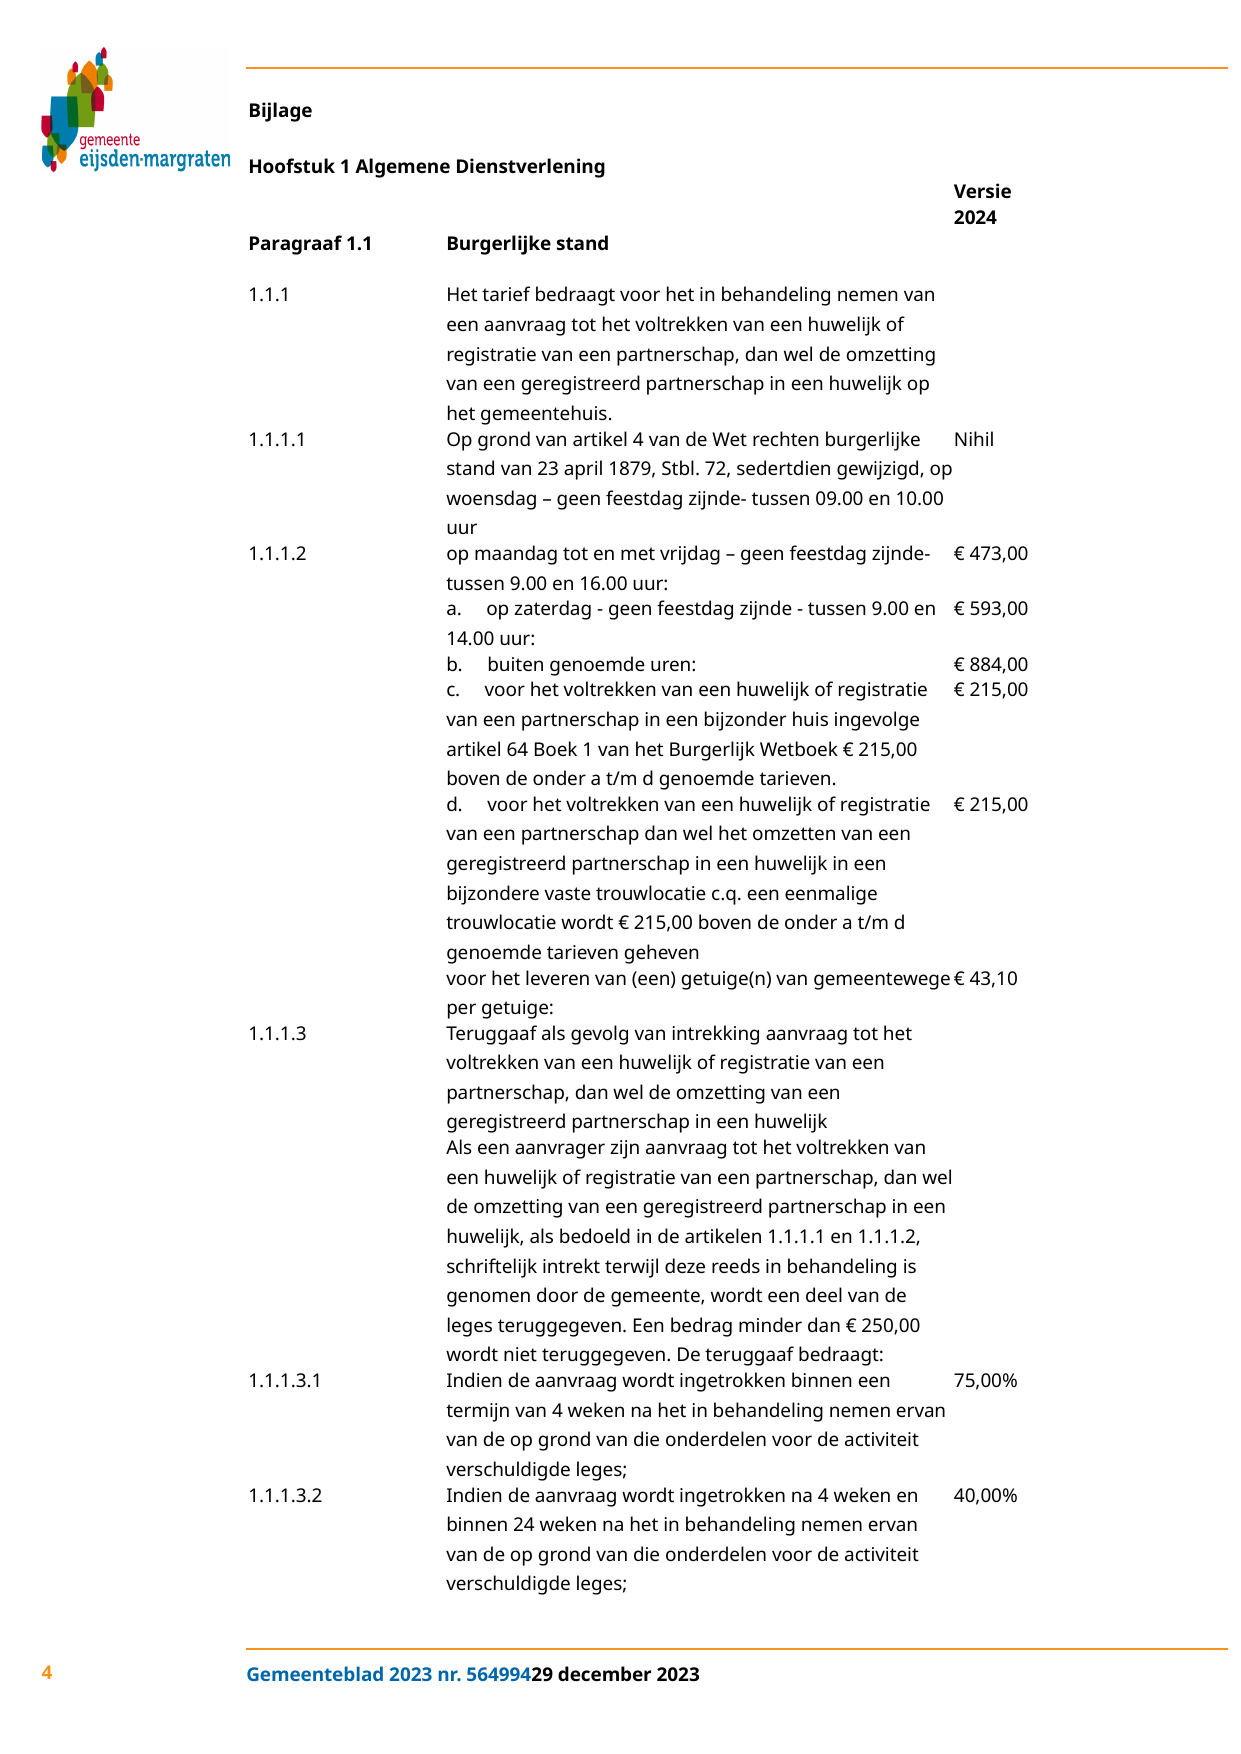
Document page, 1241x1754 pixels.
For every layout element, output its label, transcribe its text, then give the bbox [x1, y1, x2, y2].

table_cell [248, 256, 446, 282]
table_cell [248, 205, 446, 230]
table_cell € 215,00 [954, 677, 1152, 791]
table_cell [954, 1135, 1152, 1367]
table_cell Indien de aanvraag wordt ingetrokken binnen een termijn van 4 weken na het in behandeling nemen ervan van de op grond van die onderdelen voor de activiteit verschuldigde leges; [446, 1367, 954, 1482]
table_cell [248, 651, 446, 677]
table_cell [248, 677, 446, 791]
table_cell [954, 256, 1152, 282]
table_cell b. buiten genoemde uren: [446, 651, 954, 677]
table_cell Burgerlijke stand [446, 230, 954, 256]
table_cell Teruggaaf als gevolg van intrekking aanvraag tot het voltrekken van een huwelijk of registratie van een partnerschap, dan wel de omzetting van een geregistreerd partnerschap in een huwelijk [446, 1020, 954, 1134]
table_cell 40,00% [954, 1482, 1152, 1596]
table_cell a. op zaterdag - geen feestdag zijnde - tussen 9.00 en 14.00 uur: [446, 596, 954, 651]
table_cell € 43,10 [954, 965, 1152, 1020]
table_cell [954, 1020, 1152, 1134]
table_header Hoofstuk 1 Algemene Dienstverlening [248, 153, 954, 179]
table_cell € 215,00 [954, 791, 1152, 965]
table_cell [248, 965, 446, 1020]
table_cell [446, 256, 954, 282]
table_cell [248, 791, 446, 965]
table_cell [954, 230, 1152, 256]
table_cell Het tarief bedraagt voor het in behandeling nemen van een aanvraag tot het voltrekken van een huwelijk of registratie van een partnerschap, dan wel de omzetting van een geregistreerd partnerschap in een huwelijk op het gemeentehuis. [446, 282, 954, 426]
table_cell [248, 1135, 446, 1367]
table_cell 1.1.1.2 [248, 540, 446, 596]
table_cell Versie [954, 179, 1152, 204]
table_cell 1.1.1.3.1 [248, 1367, 446, 1482]
table_cell Nihil [954, 426, 1152, 540]
table_cell [446, 205, 954, 230]
table_cell c. voor het voltrekken van een huwelijk of registratie van een partnerschap in een bijzonder huis ingevolge artikel 64 Boek 1 van het Burgerlijk Wetboek € 215,00 boven de onder a t/m d genoemde tarieven. [446, 677, 954, 791]
table_cell voor het leveren van (een) getuige(n) van gemeentewege per getuige: [446, 965, 954, 1020]
table_cell [446, 179, 954, 204]
table_cell € 473,00 [954, 540, 1152, 596]
table_cell [248, 596, 446, 651]
table_cell 1.1.1 [248, 282, 446, 426]
table_header [954, 153, 1152, 179]
table_cell € 884,00 [954, 651, 1152, 677]
picture [41, 47, 231, 172]
text Bijlage [248, 95, 1152, 123]
table_cell 1.1.1.3 [248, 1020, 446, 1134]
table_cell Op grond van artikel 4 van de Wet rechten burgerlijke stand van 23 april 1879, Stbl. 72, sedertdien gewijzigd, op woensdag – geen feestdag zijnde- tussen 09.00 en 10.00 uur [446, 426, 954, 540]
table_cell 1.1.1.3.2 [248, 1482, 446, 1596]
table_cell [248, 179, 446, 204]
table_cell 75,00% [954, 1367, 1152, 1482]
table_cell [954, 282, 1152, 426]
table_cell Paragraaf 1.1 [248, 230, 446, 256]
table_cell 2024 [954, 205, 1152, 230]
table_cell Indien de aanvraag wordt ingetrokken na 4 weken en binnen 24 weken na het in behandeling nemen ervan van de op grond van die onderdelen voor de activiteit verschuldigde leges; [446, 1482, 954, 1596]
table_cell Als een aanvrager zijn aanvraag tot het voltrekken van een huwelijk of registratie van een partnerschap, dan wel de omzetting van een geregistreerd partnerschap in een huwelijk, als bedoeld in de artikelen 1.1.1.1 en 1.1.1.2, schriftelijk intrekt terwijl deze reeds in behandeling is genomen door de gemeente, wordt een deel van de leges teruggegeven. Een bedrag minder dan € 250,00 wordt niet teruggegeven. De teruggaaf bedraagt: [446, 1135, 954, 1367]
table_cell € 593,00 [954, 596, 1152, 651]
table_cell d. voor het voltrekken van een huwelijk of registratie van een partnerschap dan wel het omzetten van een geregistreerd partnerschap in een huwelijk in een bijzondere vaste trouwlocatie c.q. een eenmalige trouwlocatie wordt € 215,00 boven de onder a t/m d genoemde tarieven geheven [446, 791, 954, 965]
table_cell 1.1.1.1 [248, 426, 446, 540]
table_cell op maandag tot en met vrijdag – geen feestdag zijnde- tussen 9.00 en 16.00 uur: [446, 540, 954, 596]
